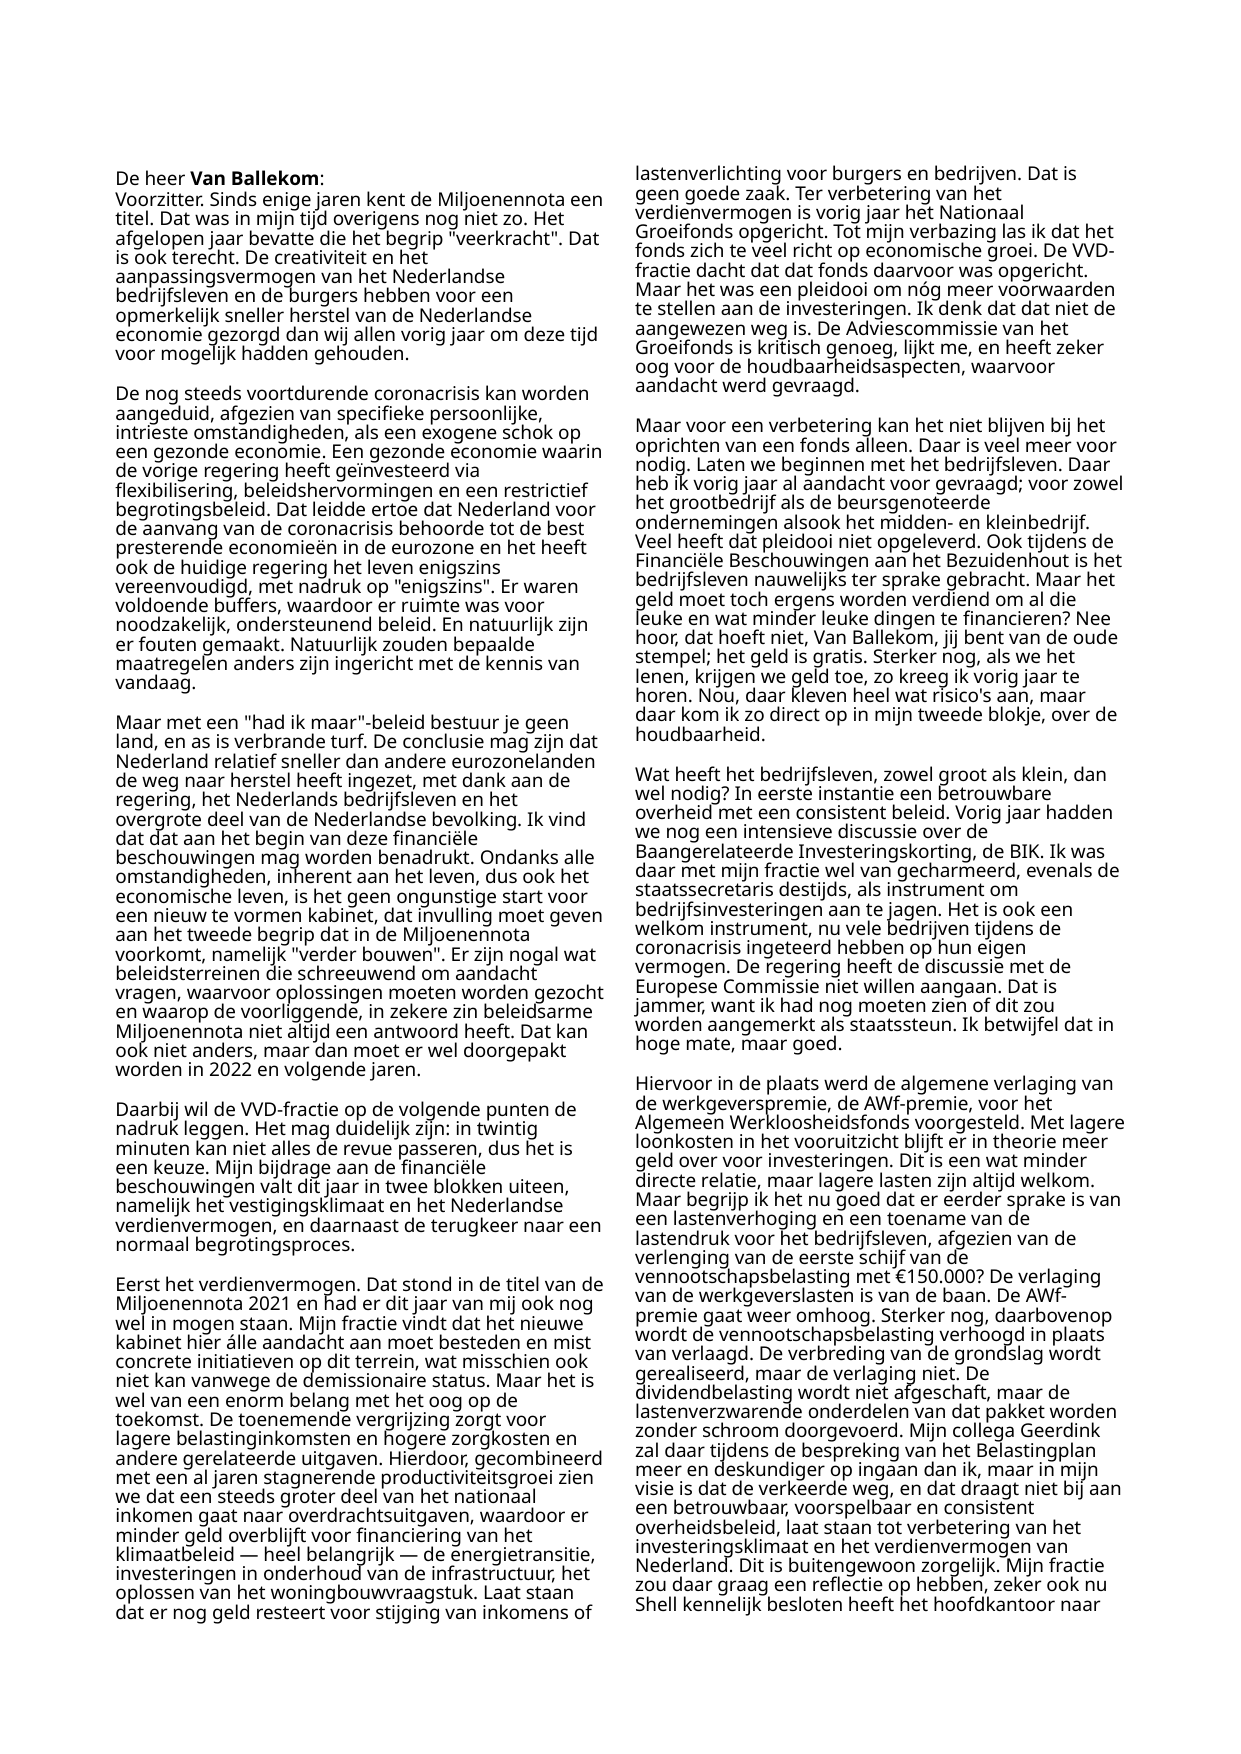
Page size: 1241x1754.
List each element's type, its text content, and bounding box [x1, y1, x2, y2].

text De heer Van Ballekom: [115, 165, 605, 191]
text Daarbij wil de VVD-fractie op de volgende punten de nadruk leggen. Het mag duidelijk zijn: in twintig minuten kan niet alles de revue passeren, dus het is een keuze. Mijn bijdrage aan de financiële beschouwingen valt dit jaar in twee blokken uiteen, namelijk het vestigingsklimaat en het Nederlandse verdienvermogen, en daarnaast de terugkeer naar een normaal begrotingsproces. [115, 1101, 605, 1255]
text De nog steeds voortdurende coronacrisis kan worden aangeduid, afgezien van specifieke persoonlijke, intrieste omstandigheden, als een exogene schok op een gezonde economie. Een gezonde economie waarin de vorige regering heeft geïnvesteerd via flexibilisering, beleidshervormingen en een restrictief begrotingsbeleid. Dat leidde ertoe dat Nederland voor de aanvang van de coronacrisis behoorde tot de best presterende economieën in de eurozone en het heeft ook de huidige regering het leven enigszins vereenvoudigd, met nadruk op "enigszins". Er waren voldoende buffers, waardoor er ruimte was voor noodzakelijk, ondersteunend beleid. En natuurlijk zijn er fouten gemaakt. Natuurlijk zouden bepaalde maatregelen anders zijn ingericht met de kennis van vandaag. [115, 385, 605, 693]
text Wat heeft het bedrijfsleven, zowel groot als klein, dan wel nodig? In eerste instantie een betrouwbare overheid met een consistent beleid. Vorig jaar hadden we nog een intensieve discussie over de Baangerelateerde Investeringskorting, de BIK. Ik was daar met mijn fractie wel van gecharmeerd, evenals de staatssecretaris destijds, als instrument om bedrijfsinvesteringen aan te jagen. Het is ook een welkom instrument, nu vele bedrijven tijdens de coronacrisis ingeteerd hebben op hun eigen vermogen. De regering heeft de discussie met de Europese Commissie niet willen aangaan. Dat is jammer, want ik had nog moeten zien of dit zou worden aangemerkt als staatssteun. Ik betwijfel dat in hoge mate, maar goed. [635, 766, 1125, 1055]
text Voorzitter. Sinds enige jaren kent de Miljoenennota een titel. Dat was in mijn tijd overigens nog niet zo. Het afgelopen jaar bevatte die het begrip "veerkracht". Dat is ook terecht. De creativiteit en het aanpassingsvermogen van het Nederlandse bedrijfsleven en de burgers hebben voor een opmerkelijk sneller herstel van de Nederlandse economie gezorgd dan wij allen vorig jaar om deze tijd voor mogelijk hadden gehouden. [115, 191, 605, 364]
text Hiervoor in de plaats werd de algemene verlaging van de werkgeverspremie, de AWf-premie, voor het Algemeen Werkloosheidsfonds voorgesteld. Met lagere loonkosten in het vooruitzicht blijft er in theorie meer geld over voor investeringen. Dit is een wat minder directe relatie, maar lagere lasten zijn altijd welkom. Maar begrijp ik het nu goed dat er eerder sprake is van een lastenverhoging en een toename van de lastendruk voor het bedrijfsleven, afgezien van de verlenging van de eerste schijf van de vennootschapsbelasting met €150.000? De verlaging van de werkgeverslasten is van de baan. De AWf-premie gaat weer omhoog. Sterker nog, daarbovenop wordt de vennootschapsbelasting verhoogd in plaats van verlaagd. De verbreding van de grondslag wordt gerealiseerd, maar de verlaging niet. De dividendbelasting wordt niet afgeschaft, maar de lastenverzwarende onderdelen van dat pakket worden zonder schroom doorgevoerd. Mijn collega Geerdink zal daar tijdens de bespreking van het Belastingplan meer en deskundiger op ingaan dan ik, maar in mijn visie is dat de verkeerde weg, en dat draagt niet bij aan een betrouwbaar, voorspelbaar en consistent overheidsbeleid, laat staan tot verbetering van het investeringsklimaat en het verdienvermogen van Nederland. Dit is buitengewoon zorgelijk. Mijn fractie zou daar graag een reflectie op hebben, zeker ook nu Shell kennelijk besloten heeft het hoofdkantoor naar [635, 1075, 1125, 1615]
text Eerst het verdienvermogen. Dat stond in de titel van de Miljoenennota 2021 en had er dit jaar van mij ook nog wel in mogen staan. Mijn fractie vindt dat het nieuwe kabinet hier álle aandacht aan moet besteden en mist concrete initiatieven op dit terrein, wat misschien ook niet kan vanwege de demissionaire status. Maar het is wel van een enorm belang met het oog op de toekomst. De toenemende vergrijzing zorgt voor lagere belastinginkomsten en hogere zorgkosten en andere gerelateerde uitgaven. Hierdoor, gecombineerd met een al jaren stagnerende productiviteitsgroei zien we dat een steeds groter deel van het nationaal inkomen gaat naar overdrachtsuitgaven, waardoor er minder geld overblijft voor financiering van het klimaatbeleid — heel belangrijk — de energietransitie, investeringen in onderhoud van de infrastructuur, het oplossen van het woningbouwvraagstuk. Laat staan dat er nog geld resteert voor stijging van inkomens of [115, 1276, 605, 1623]
text Maar met een "had ik maar"-beleid bestuur je geen land, en as is verbrande turf. De conclusie mag zijn dat Nederland relatief sneller dan andere eurozonelanden de weg naar herstel heeft ingezet, met dank aan de regering, het Nederlands bedrijfsleven en het overgrote deel van de Nederlandse bevolking. Ik vind dat dat aan het begin van deze financiële beschouwingen mag worden benadrukt. Ondanks alle omstandigheden, inherent aan het leven, dus ook het economische leven, is het geen ongunstige start voor een nieuw te vormen kabinet, dat invulling moet geven aan het tweede begrip dat in de Miljoenennota voorkomt, namelijk "verder bouwen". Er zijn nogal wat beleidsterreinen die schreeuwend om aandacht vragen, waarvoor oplossingen moeten worden gezocht en waarop de voorliggende, in zekere zin beleidsarme Miljoenennota niet altijd een antwoord heeft. Dat kan ook niet anders, maar dan moet er wel doorgepakt worden in 2022 en volgende jaren. [115, 714, 605, 1080]
text Maar voor een verbetering kan het niet blijven bij het oprichten van een fonds alleen. Daar is veel meer voor nodig. Laten we beginnen met het bedrijfsleven. Daar heb ik vorig jaar al aandacht voor gevraagd; voor zowel het grootbedrijf als de beursgenoteerde ondernemingen alsook het midden- en kleinbedrijf. Veel heeft dat pleidooi niet opgeleverd. Ook tijdens de Financiële Beschouwingen aan het Bezuidenhout is het bedrijfsleven nauwelijks ter sprake gebracht. Maar het geld moet toch ergens worden verdiend om al die leuke en wat minder leuke dingen te financieren? Nee hoor, dat hoeft niet, Van Ballekom, jij bent van de oude stempel; het geld is gratis. Sterker nog, als we het lenen, krijgen we geld toe, zo kreeg ik vorig jaar te horen. Nou, daar kleven heel wat risico's aan, maar daar kom ik zo direct op in mijn tweede blokje, over de houdbaarheid. [635, 417, 1125, 745]
text lastenverlichting voor burgers en bedrijven. Dat is geen goede zaak. Ter verbetering van het verdienvermogen is vorig jaar het Nationaal Groeifonds opgericht. Tot mijn verbazing las ik dat het fonds zich te veel richt op economische groei. De VVD-fractie dacht dat dat fonds daarvoor was opgericht. Maar het was een pleidooi om nóg meer voorwaarden te stellen aan de investeringen. Ik denk dat dat niet de aangewezen weg is. De Adviescommissie van het Groeifonds is kritisch genoeg, lijkt me, en heeft zeker oog voor de houdbaarheidsaspecten, waarvoor aandacht werd gevraagd. [635, 165, 1125, 397]
